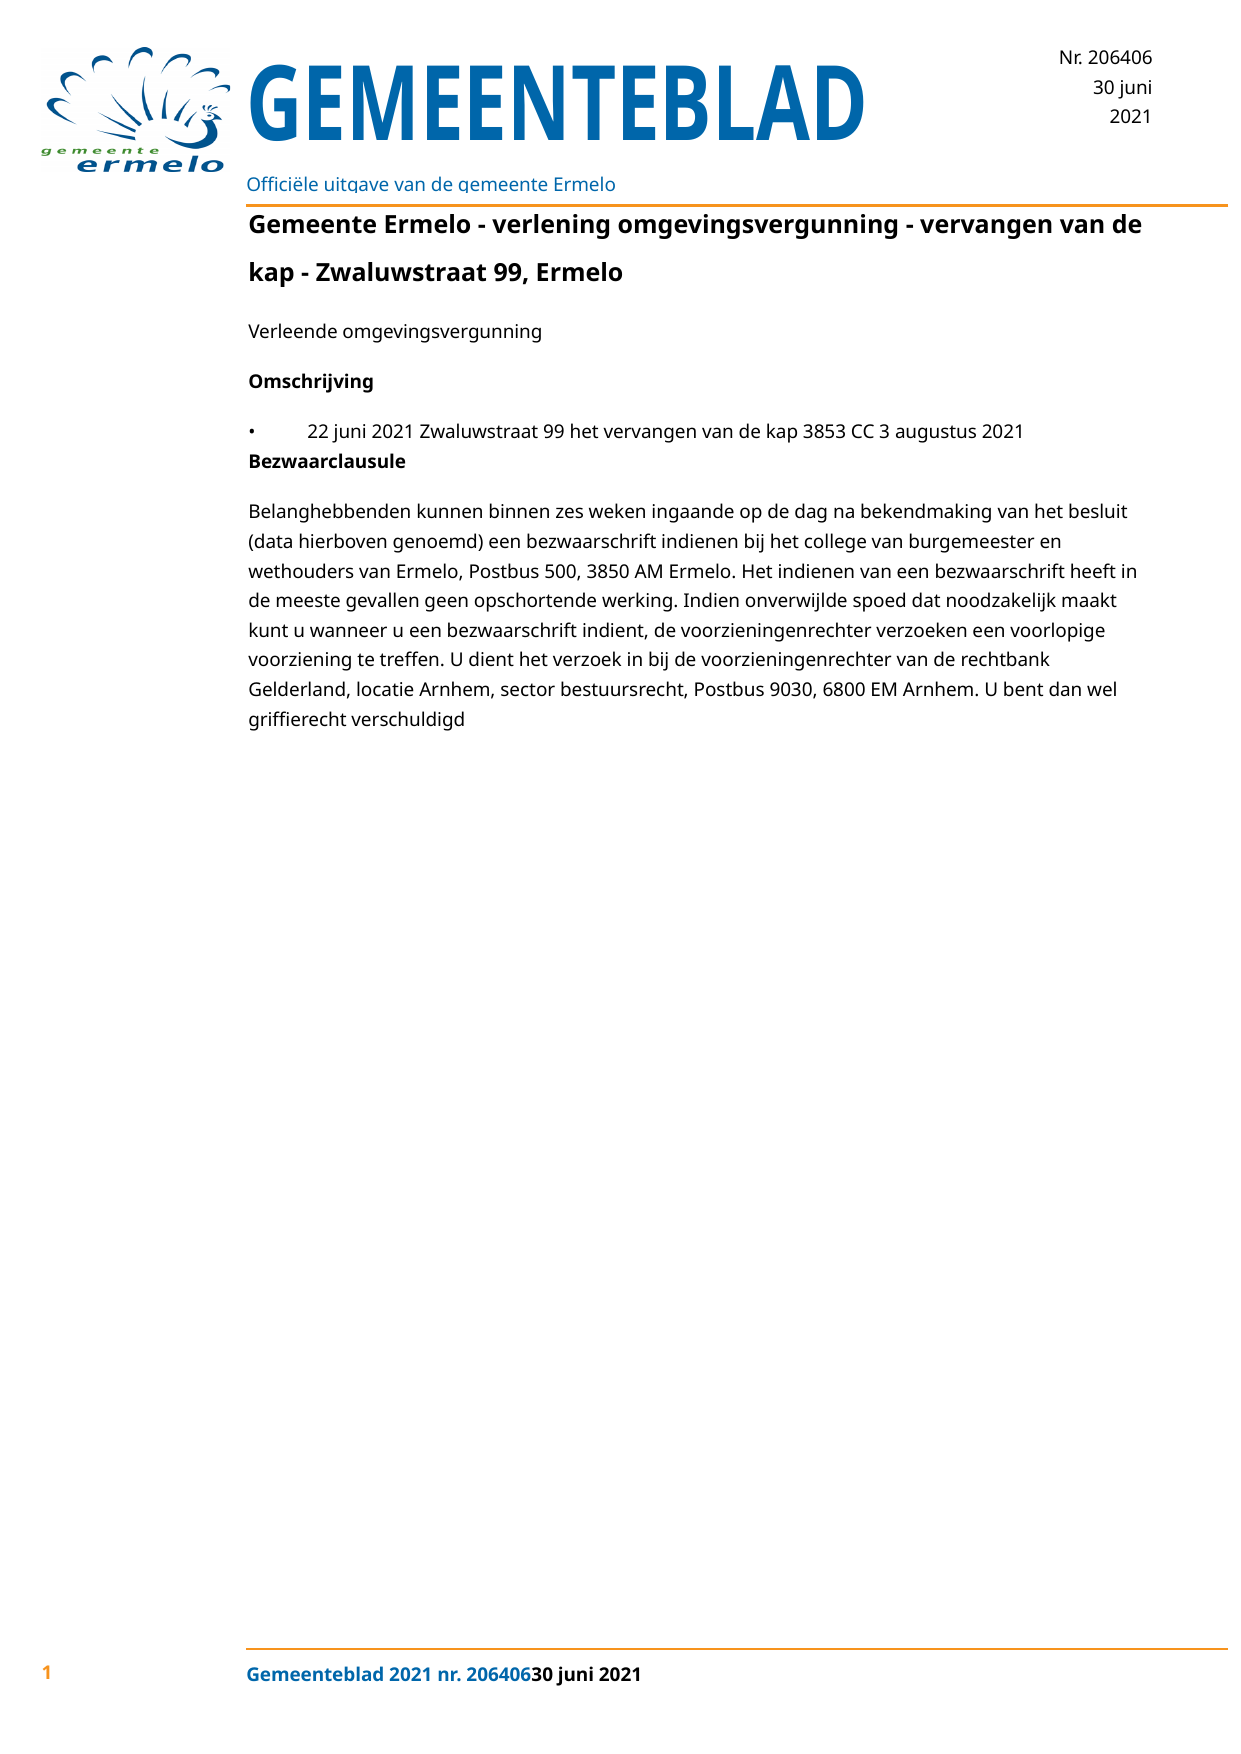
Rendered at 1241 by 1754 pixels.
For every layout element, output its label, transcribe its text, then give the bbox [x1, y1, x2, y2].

text Bezwaarclausule [248, 448, 1152, 474]
text Belanghebbenden kunnen binnen zes weken ingaande op de dag na bekendmaking van het besluit (data hierboven genoemd) een bezwaarschrift indienen bij het college van burgemeester en wethouders van Ermelo, Postbus 500, 3850 AM Ermelo. Het indienen van een bezwaarschrift heeft in de meeste gevallen geen opschortende werking. Indien onverwijlde spoed dat noodzakelijk maakt kunt u wanneer u een bezwaarschrift indient, de voorzieningenrechter verzoeken een voorlopige voorziening te treffen. U dient het verzoek in bij de voorzieningenrechter van de rechtbank Gelderland, locatie Arnhem, sector bestuursrecht, Postbus 9030, 6800 EM Arnhem. U bent dan wel griffierecht verschuldigd [248, 499, 1152, 732]
text Gemeente Ermelo - verlening omgevingsvergunning - vervangen van de kap - Zwaluwstraat 99, Ermelo [248, 207, 1152, 288]
list 22 juni 2021 Zwaluwstraat 99 het vervangen van de kap 3853 CC 3 augustus 2021 [248, 419, 1152, 444]
text Omschrijving [248, 368, 1152, 394]
picture [41, 47, 231, 172]
text Verleende omgevingsvergunning [248, 318, 1152, 344]
